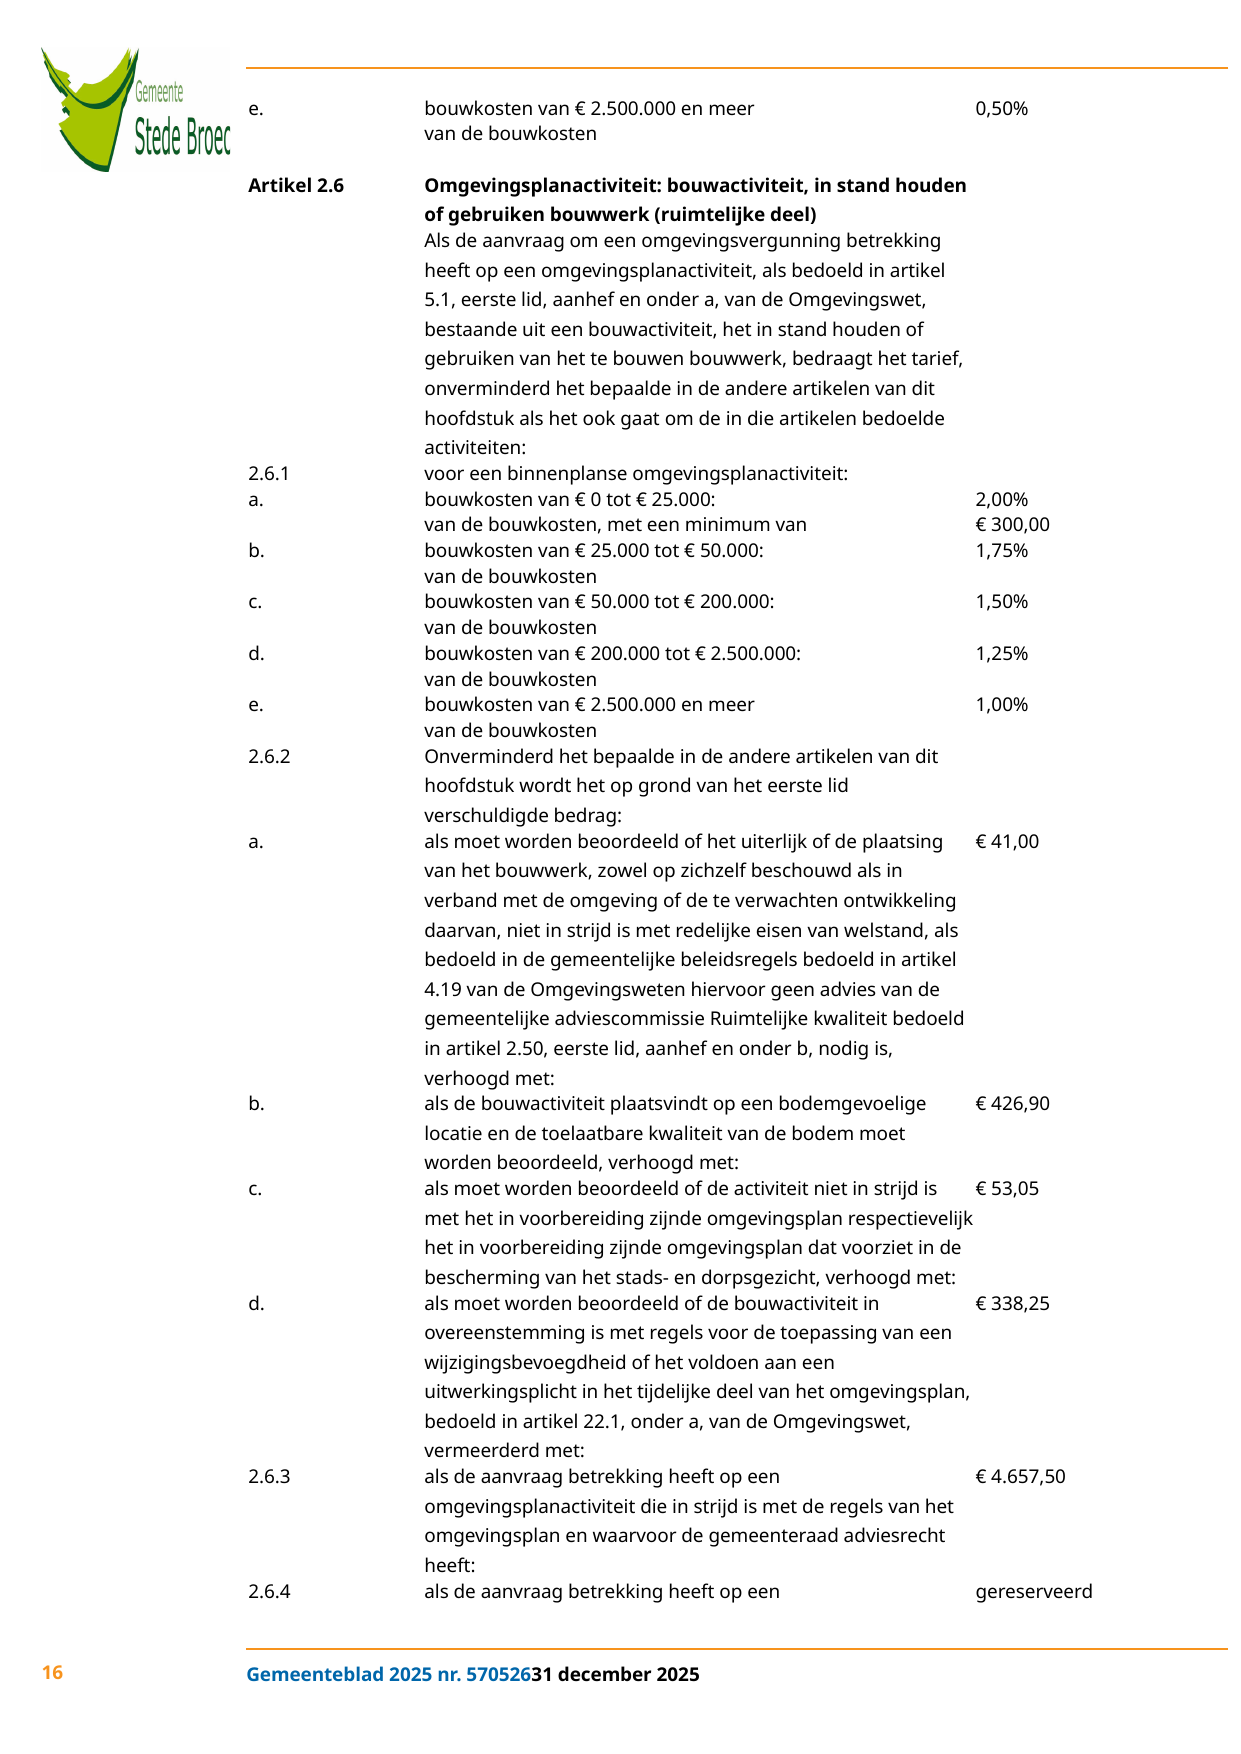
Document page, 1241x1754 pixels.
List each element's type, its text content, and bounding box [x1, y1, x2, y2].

table_cell 1,75% [975, 537, 1152, 563]
table_cell van de bouwkosten, met een minimum van [424, 512, 975, 537]
table_cell € 300,00 [975, 512, 1152, 537]
table_cell 0,50% [975, 95, 1152, 121]
table_cell € 426,90 [975, 1090, 1152, 1175]
table_cell € 41,00 [975, 828, 1152, 1090]
table_cell [975, 666, 1152, 692]
table_cell van de bouwkosten [424, 615, 975, 640]
table_cell [248, 666, 424, 692]
table_cell 1,25% [975, 640, 1152, 666]
table_cell Artikel 2.6 [248, 172, 424, 227]
table_cell a. [248, 486, 424, 512]
table_cell Omgevingsplanactiviteit: bouwactiviteit, in stand houden of gebruiken bouwwerk (ruimtelijke deel) [424, 172, 975, 227]
table_cell als moet worden beoordeeld of de bouwactiviteit in overeenstemming is met regels voor de toepassing van een wijzigingsbevoegdheid of het voldoen aan een uitwerkingsplicht in het tijdelijke deel van het omgevingsplan, bedoeld in artikel 22.1, onder a, van de Omgevingswet, vermeerderd met: [424, 1290, 975, 1463]
table_cell 2.6.4 [248, 1578, 424, 1604]
table_cell van de bouwkosten [424, 718, 975, 743]
table_cell bouwkosten van € 0 tot € 25.000: [424, 486, 975, 512]
table_cell 2,00% [975, 486, 1152, 512]
table_cell [248, 512, 424, 537]
table_cell d. [248, 1290, 424, 1463]
table_cell van de bouwkosten [424, 563, 975, 589]
table_cell voor een binnenplanse omgevingsplanactiviteit: [424, 460, 975, 486]
table_cell Onverminderd het bepaalde in de andere artikelen van dit hoofdstuk wordt het op grond van het eerste lid verschuldigde bedrag: [424, 743, 975, 828]
table_cell [975, 172, 1152, 227]
table_cell b. [248, 1090, 424, 1175]
table_cell d. [248, 640, 424, 666]
table_cell als moet worden beoordeeld of de activiteit niet in strijd is met het in voorbereiding zijnde omgevingsplan respectievelijk het in voorbereiding zijnde omgevingsplan dat voorziet in de bescherming van het stads- en dorpsgezicht, verhoogd met: [424, 1175, 975, 1290]
table_cell € 4.657,50 [975, 1464, 1152, 1578]
table_cell van de bouwkosten [424, 121, 975, 146]
table_cell [975, 563, 1152, 589]
table_cell e. [248, 692, 424, 717]
table_cell [975, 615, 1152, 640]
table_cell [248, 146, 424, 172]
picture [41, 47, 231, 172]
table_cell bouwkosten van € 25.000 tot € 50.000: [424, 537, 975, 563]
table_cell als de aanvraag betrekking heeft op een [424, 1578, 975, 1604]
table_cell bouwkosten van € 50.000 tot € 200.000: [424, 589, 975, 614]
table_cell als de bouwactiviteit plaatsvindt op een bodemgevoelige locatie en de toelaatbare kwaliteit van de bodem moet worden beoordeeld, verhoogd met: [424, 1090, 975, 1175]
table_cell 1,00% [975, 692, 1152, 717]
table_cell als de aanvraag betrekking heeft op een omgevingsplanactiviteit die in strijd is met de regels van het omgevingsplan en waarvoor de gemeenteraad adviesrecht heeft: [424, 1464, 975, 1578]
table_cell gereserveerd [975, 1578, 1152, 1604]
table_cell [975, 743, 1152, 828]
table_cell € 338,25 [975, 1290, 1152, 1463]
table_cell als moet worden beoordeeld of het uiterlijk of de plaatsing van het bouwwerk, zowel op zichzelf beschouwd als in verband met de omgeving of de te verwachten ontwikkeling daarvan, niet in strijd is met redelijke eisen van welstand, als bedoeld in de gemeentelijke beleidsregels bedoeld in artikel 4.19 van de Omgevingsweten hiervoor geen advies van de gemeentelijke adviescommissie Ruimtelijke kwaliteit bedoeld in artikel 2.50, eerste lid, aanhef en onder b, nodig is, verhoogd met: [424, 828, 975, 1090]
table_cell € 53,05 [975, 1175, 1152, 1290]
table_cell 2.6.3 [248, 1464, 424, 1578]
table_cell [248, 615, 424, 640]
table_cell 1,50% [975, 589, 1152, 614]
table_cell 2.6.2 [248, 743, 424, 828]
table_cell bouwkosten van € 2.500.000 en meer [424, 692, 975, 717]
table_cell bouwkosten van € 2.500.000 en meer [424, 95, 975, 121]
table_cell a. [248, 828, 424, 1090]
table_cell [975, 121, 1152, 146]
table_cell van de bouwkosten [424, 666, 975, 692]
table_cell c. [248, 589, 424, 614]
table_cell b. [248, 537, 424, 563]
table_cell c. [248, 1175, 424, 1290]
table_cell [424, 146, 975, 172]
table_cell [975, 718, 1152, 743]
table_cell bouwkosten van € 200.000 tot € 2.500.000: [424, 640, 975, 666]
table_cell [248, 563, 424, 589]
table_cell [975, 460, 1152, 486]
table_cell 2.6.1 [248, 460, 424, 486]
table_cell [975, 146, 1152, 172]
table_cell [248, 121, 424, 146]
table_cell [248, 227, 424, 460]
table_cell [248, 718, 424, 743]
table_cell e. [248, 95, 424, 121]
table_cell [975, 227, 1152, 460]
table_cell Als de aanvraag om een omgevingsvergunning betrekking heeft op een omgevingsplanactiviteit, als bedoeld in artikel 5.1, eerste lid, aanhef en onder a, van de Omgevingswet, bestaande uit een bouwactiviteit, het in stand houden of gebruiken van het te bouwen bouwwerk, bedraagt het tarief, onverminderd het bepaalde in de andere artikelen van dit hoofdstuk als het ook gaat om de in die artikelen bedoelde activiteiten: [424, 227, 975, 460]
